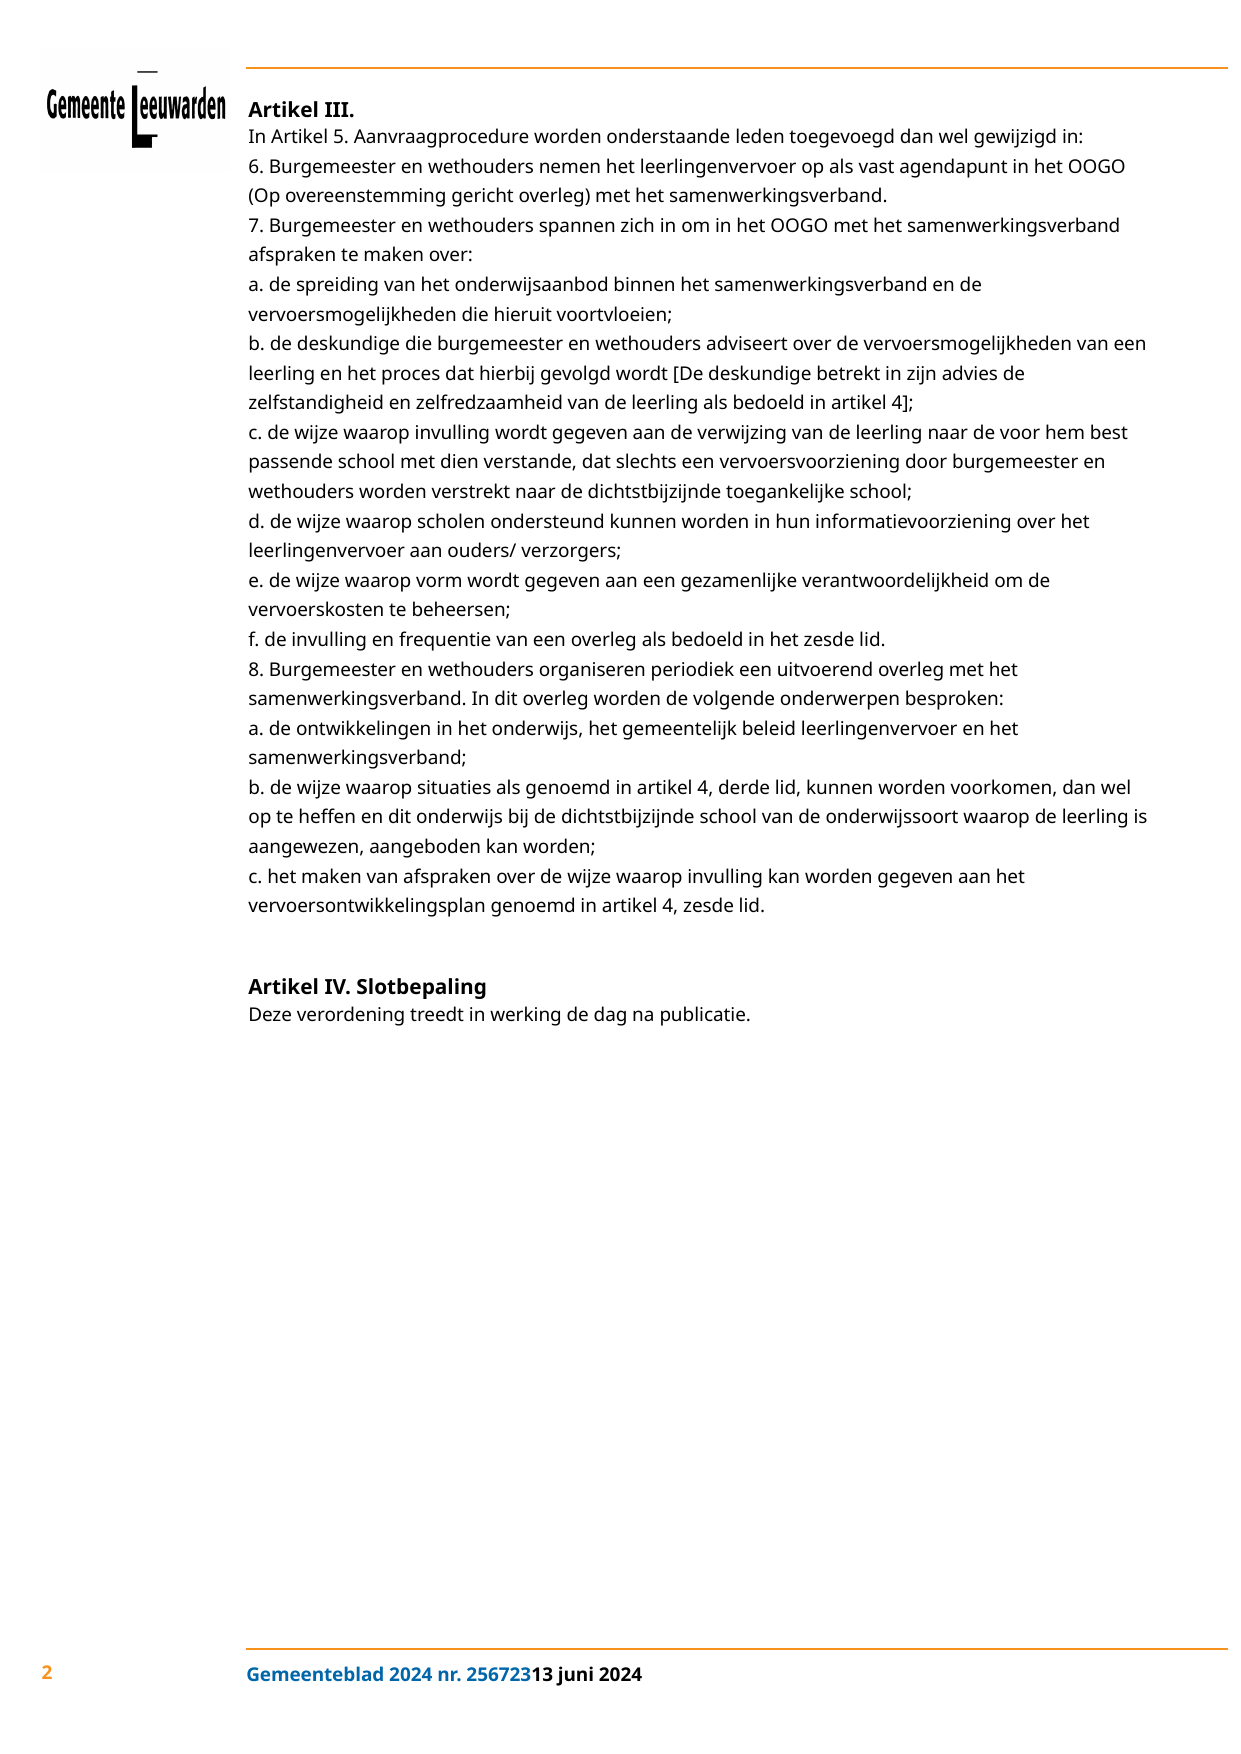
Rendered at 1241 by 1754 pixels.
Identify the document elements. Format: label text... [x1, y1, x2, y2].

picture [41, 47, 231, 172]
text Artikel IV. Slotbepaling [248, 972, 1152, 1001]
text f. de invulling en frequentie van een overleg als bedoeld in het zesde lid. [248, 626, 1152, 652]
text 8. Burgemeester en wethouders organiseren periodiek een uitvoerend overleg met het samenwerkingsverband. In dit overleg worden de volgende onderwerpen besproken: [248, 656, 1152, 711]
text e. de wijze waarop vorm wordt gegeven aan een gezamenlijke verantwoordelijkheid om de vervoerskosten te beheersen; [248, 567, 1152, 622]
text Artikel III. [248, 95, 1152, 123]
text Deze verordening treedt in werking de dag na publicatie. [248, 1001, 1152, 1027]
text a. de spreiding van het onderwijsaanbod binnen het samenwerkingsverband en de vervoersmogelijkheden die hieruit voortvloeien; [248, 271, 1152, 326]
text c. de wijze waarop invulling wordt gegeven aan de verwijzing van de leerling naar de voor hem best passende school met dien verstande, dat slechts een vervoersvoorziening door burgemeester en wethouders worden verstrekt naar de dichtstbijzijnde toegankelijke school; [248, 419, 1152, 504]
text d. de wijze waarop scholen ondersteund kunnen worden in hun informatievoorziening over het leerlingenvervoer aan ouders/ verzorgers; [248, 508, 1152, 563]
text c. het maken van afspraken over de wijze waarop invulling kan worden gegeven aan het vervoersontwikkelingsplan genoemd in artikel 4, zesde lid. [248, 863, 1152, 918]
text In Artikel 5. Aanvraagprocedure worden onderstaande leden toegevoegd dan wel gewijzigd in: [248, 123, 1152, 149]
text 7. Burgemeester en wethouders spannen zich in om in het OOGO met het samenwerkingsverband afspraken te maken over: [248, 212, 1152, 267]
text 6. Burgemeester en wethouders nemen het leerlingenvervoer op als vast agendapunt in het OOGO (Op overeenstemming gericht overleg) met het samenwerkingsverband. [248, 153, 1152, 208]
text b. de wijze waarop situaties als genoemd in artikel 4, derde lid, kunnen worden voorkomen, dan wel op te heffen en dit onderwijs bij de dichtstbijzijnde school van de onderwijssoort waarop de leerling is aangewezen, aangeboden kan worden; [248, 774, 1152, 859]
text b. de deskundige die burgemeester en wethouders adviseert over de vervoersmogelijkheden van een leerling en het proces dat hierbij gevolgd wordt [De deskundige betrekt in zijn advies de zelfstandigheid en zelfredzaamheid van de leerling als bedoeld in artikel 4]; [248, 330, 1152, 415]
text a. de ontwikkelingen in het onderwijs, het gemeentelijk beleid leerlingenvervoer en het samenwerkingsverband; [248, 715, 1152, 770]
